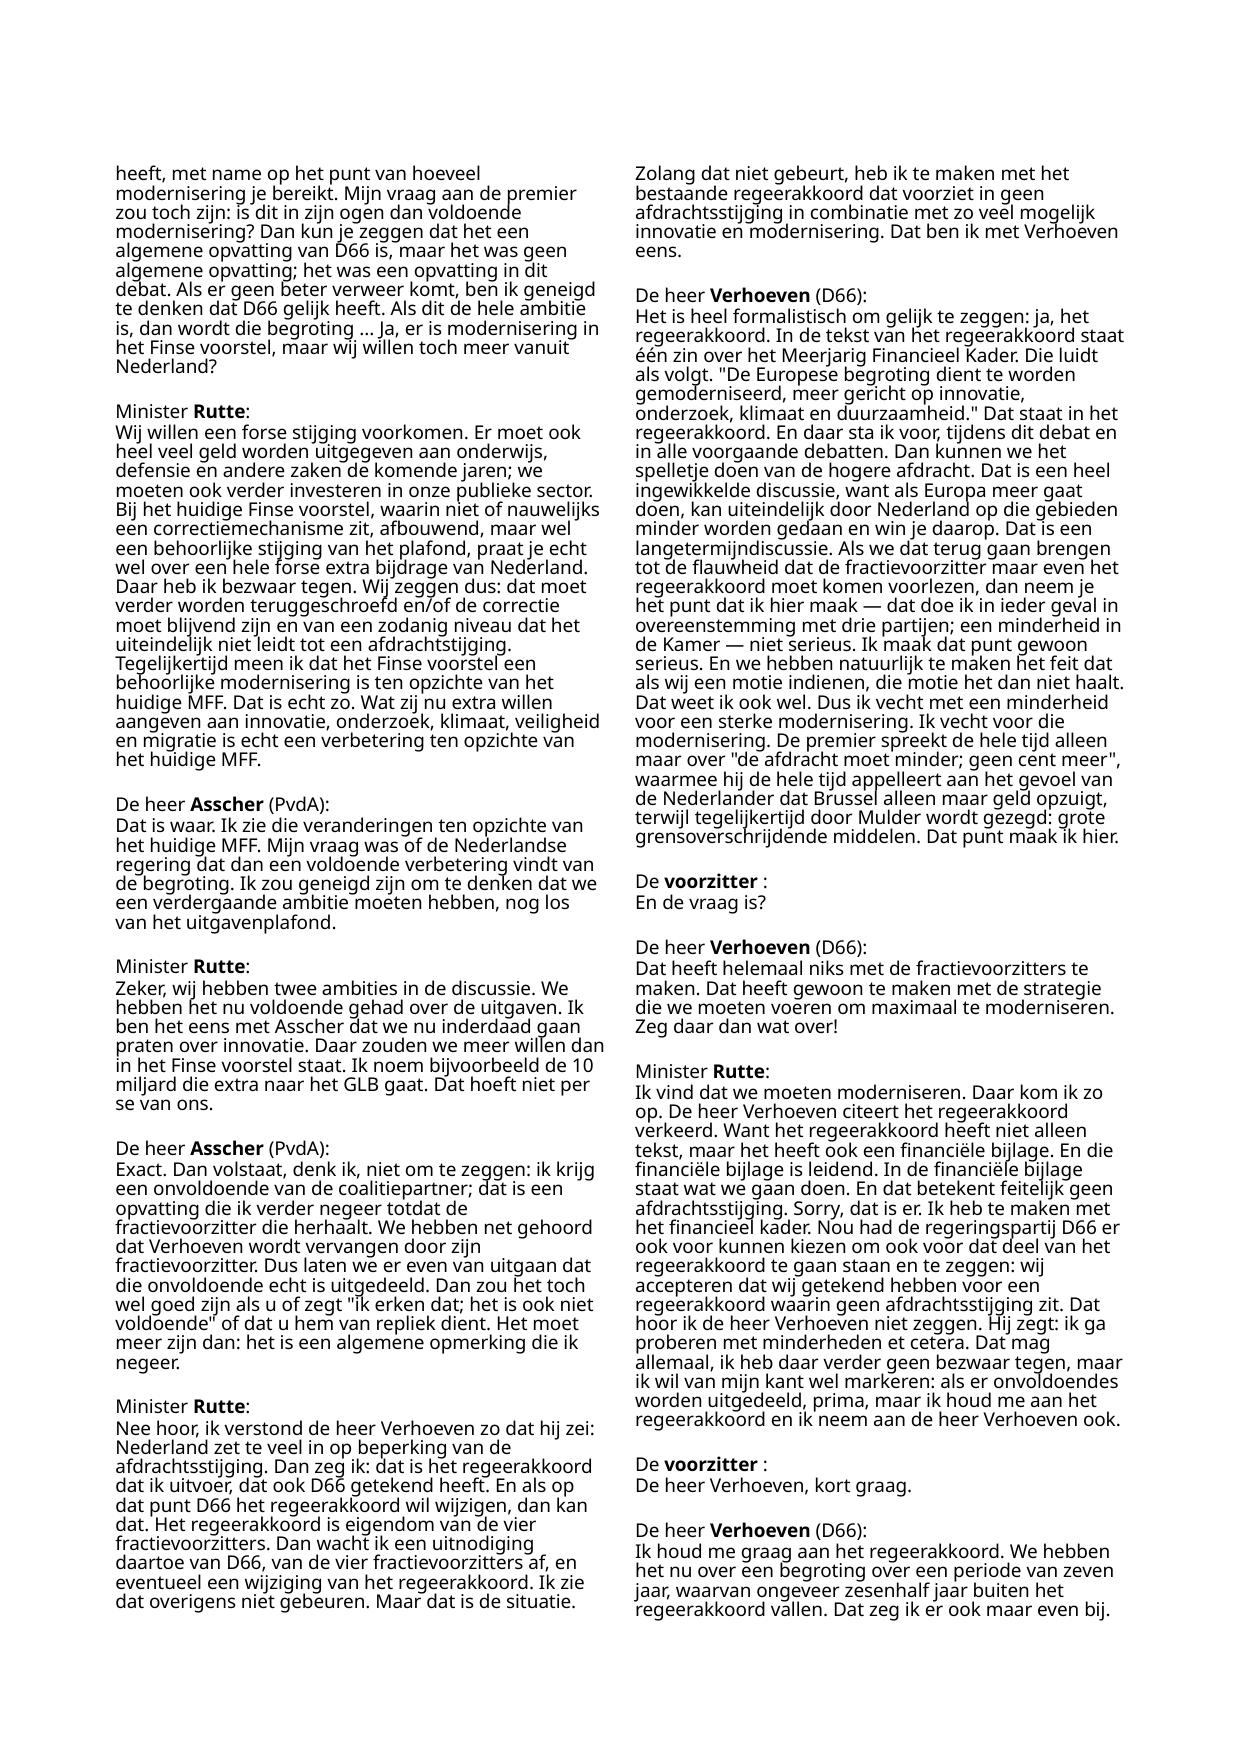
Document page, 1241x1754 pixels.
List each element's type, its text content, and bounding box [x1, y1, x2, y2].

text Minister Rutte: [635, 1058, 1125, 1084]
text De heer Verhoeven (D66): [635, 934, 1125, 960]
text Wij willen een forse stijging voorkomen. Er moet ook heel veel geld worden uitgegeven aan onderwijs, defensie en andere zaken de komende jaren; we moeten ook verder investeren in onze publieke sector. Bij het huidige Finse voorstel, waarin niet of nauwelijks een correctiemechanisme zit, afbouwend, maar wel een behoorlijke stijging van het plafond, praat je echt wel over een hele forse extra bijdrage van Nederland. Daar heb ik bezwaar tegen. Wij zeggen dus: dat moet verder worden teruggeschroefd en/of de correctie moet blijvend zijn en van een zodanig niveau dat het uiteindelijk niet leidt tot een afdrachtstijging. Tegelijkertijd meen ik dat het Finse voorstel een behoorlijke modernisering is ten opzichte van het huidige MFF. Dat is echt zo. Wat zij nu extra willen aangeven aan innovatie, onderzoek, klimaat, veiligheid en migratie is echt een verbetering ten opzichte van het huidige MFF. [115, 424, 605, 771]
text De heer Asscher (PvdA): [115, 792, 605, 817]
text De heer Verhoeven (D66): [635, 282, 1125, 308]
text De heer Verhoeven (D66): [635, 1517, 1125, 1543]
text heeft, met name op het punt van hoeveel modernisering je bereikt. Mijn vraag aan de premier zou toch zijn: is dit in zijn ogen dan voldoende modernisering? Dan kun je zeggen dat het een algemene opvatting van D66 is, maar het was geen algemene opvatting; het was een opvatting in dit debat. Als er geen beter verweer komt, ben ik geneigd te denken dat D66 gelijk heeft. Als dit de hele ambitie is, dan wordt die begroting ... Ja, er is modernisering in het Finse voorstel, maar wij willen toch meer vanuit Nederland? [115, 165, 605, 377]
text Zeker, wij hebben twee ambities in de discussie. We hebben het nu voldoende gehad over de uitgaven. Ik ben het eens met Asscher dat we nu inderdaad gaan praten over innovatie. Daar zouden we meer willen dan in het Finse voorstel staat. Ik noem bijvoorbeeld de 10 miljard die extra naar het GLB gaat. Dat hoeft niet per se van ons. [115, 979, 605, 1114]
text De voorzitter : [635, 1452, 1125, 1477]
text Ik vind dat we moeten moderniseren. Daar kom ik zo op. De heer Verhoeven citeert het regeerakkoord verkeerd. Want het regeerakkoord heeft niet alleen tekst, maar het heeft ook een financiële bijlage. En die financiële bijlage is leidend. In de financiële bijlage staat wat we gaan doen. En dat betekent feitelijk geen afdrachtsstijging. Sorry, dat is er. Ik heb te maken met het financieel kader. Nou had de regeringspartij D66 er ook voor kunnen kiezen om ook voor dat deel van het regeerakkoord te gaan staan en te zeggen: wij accepteren dat wij getekend hebben voor een regeerakkoord waarin geen afdrachtsstijging zit. Dat hoor ik de heer Verhoeven niet zeggen. Hij zegt: ik ga proberen met minderheden et cetera. Dat mag allemaal, ik heb daar verder geen bezwaar tegen, maar ik wil van mijn kant wel markeren: als er onvoldoendes worden uitgedeeld, prima, maar ik houd me aan het regeerakkoord en ik neem aan de heer Verhoeven ook. [635, 1084, 1125, 1431]
text En de vraag is? [635, 894, 1125, 914]
text Minister Rutte: [115, 1394, 605, 1419]
text Het is heel formalistisch om gelijk te zeggen: ja, het regeerakkoord. In de tekst van het regeerakkoord staat één zin over het Meerjarig Financieel Kader. Die luidt als volgt. "De Europese begroting dient te worden gemoderniseerd, meer gericht op innovatie, onderzoek, klimaat en duurzaamheid." Dat staat in het regeerakkoord. En daar sta ik voor, tijdens dit debat en in alle voorgaande debatten. Dan kunnen we het spelletje doen van de hogere afdracht. Dat is een heel ingewikkelde discussie, want als Europa meer gaat doen, kan uiteindelijk door Nederland op die gebieden minder worden gedaan en win je daarop. Dat is een langetermijndiscussie. Als we dat terug gaan brengen tot de flauwheid dat de fractievoorzitter maar even het regeerakkoord moet komen voorlezen, dan neem je het punt dat ik hier maak — dat doe ik in ieder geval in overeenstemming met drie partijen; een minderheid in de Kamer — niet serieus. Ik maak dat punt gewoon serieus. En we hebben natuurlijk te maken het feit dat als wij een motie indienen, die motie het dan niet haalt. Dat weet ik ook wel. Dus ik vecht met een minderheid voor een sterke modernisering. Ik vecht voor die modernisering. De premier spreekt de hele tijd alleen maar over "de afdracht moet minder; geen cent meer", waarmee hij de hele tijd appelleert aan het gevoel van de Nederlander dat Brussel alleen maar geld opzuigt, terwijl tegelijkertijd door Mulder wordt gezegd: grote grensoverschrijdende middelen. Dat punt maak ik hier. [635, 308, 1125, 848]
text Nee hoor, ik verstond de heer Verhoeven zo dat hij zei: Nederland zet te veel in op beperking van de afdrachtsstijging. Dan zeg ik: dat is het regeerakkoord dat ik uitvoer, dat ook D66 getekend heeft. En als op dat punt D66 het regeerakkoord wil wijzigen, dan kan dat. Het regeerakkoord is eigendom van de vier fractievoorzitters. Dan wacht ik een uitnodiging daartoe van D66, van de vier fractievoorzitters af, en eventueel een wijziging van het regeerakkoord. Ik zie dat overigens niet gebeuren. Maar dat is de situatie. [115, 1419, 605, 1612]
text Minister Rutte: [115, 398, 605, 424]
text Dat is waar. Ik zie die veranderingen ten opzichte van het huidige MFF. Mijn vraag was of de Nederlandse regering dat dan een voldoende verbetering vindt van de begroting. Ik zou geneigd zijn om te denken dat we een verdergaande ambitie moeten hebben, nog los van het uitgavenplafond. [115, 817, 605, 933]
text De voorzitter : [635, 869, 1125, 894]
text Zolang dat niet gebeurt, heb ik te maken met het bestaande regeerakkoord dat voorziet in geen afdrachtsstijging in combinatie met zo veel mogelijk innovatie en modernisering. Dat ben ik met Verhoeven eens. [635, 165, 1125, 262]
text De heer Asscher (PvdA): [115, 1135, 605, 1161]
text De heer Verhoeven, kort graag. [635, 1477, 1125, 1497]
text Minister Rutte: [115, 954, 605, 979]
text Exact. Dan volstaat, denk ik, niet om te zeggen: ik krijg een onvoldoende van de coalitiepartner; dat is een opvatting die ik verder negeer totdat de fractievoorzitter die herhaalt. We hebben net gehoord dat Verhoeven wordt vervangen door zijn fractievoorzitter. Dus laten we er even van uitgaan dat die onvoldoende echt is uitgedeeld. Dan zou het toch wel goed zijn als u of zegt "ik erken dat; het is ook niet voldoende" of dat u hem van repliek dient. Het moet meer zijn dan: het is een algemene opmerking die ik negeer. [115, 1161, 605, 1373]
text Dat heeft helemaal niks met de fractievoorzitters te maken. Dat heeft gewoon te maken met de strategie die we moeten voeren om maximaal te moderniseren. Zeg daar dan wat over! [635, 960, 1125, 1037]
text Ik houd me graag aan het regeerakkoord. We hebben het nu over een begroting over een periode van zeven jaar, waarvan ongeveer zesenhalf jaar buiten het regeerakkoord vallen. Dat zeg ik er ook maar even bij. [635, 1543, 1125, 1620]
